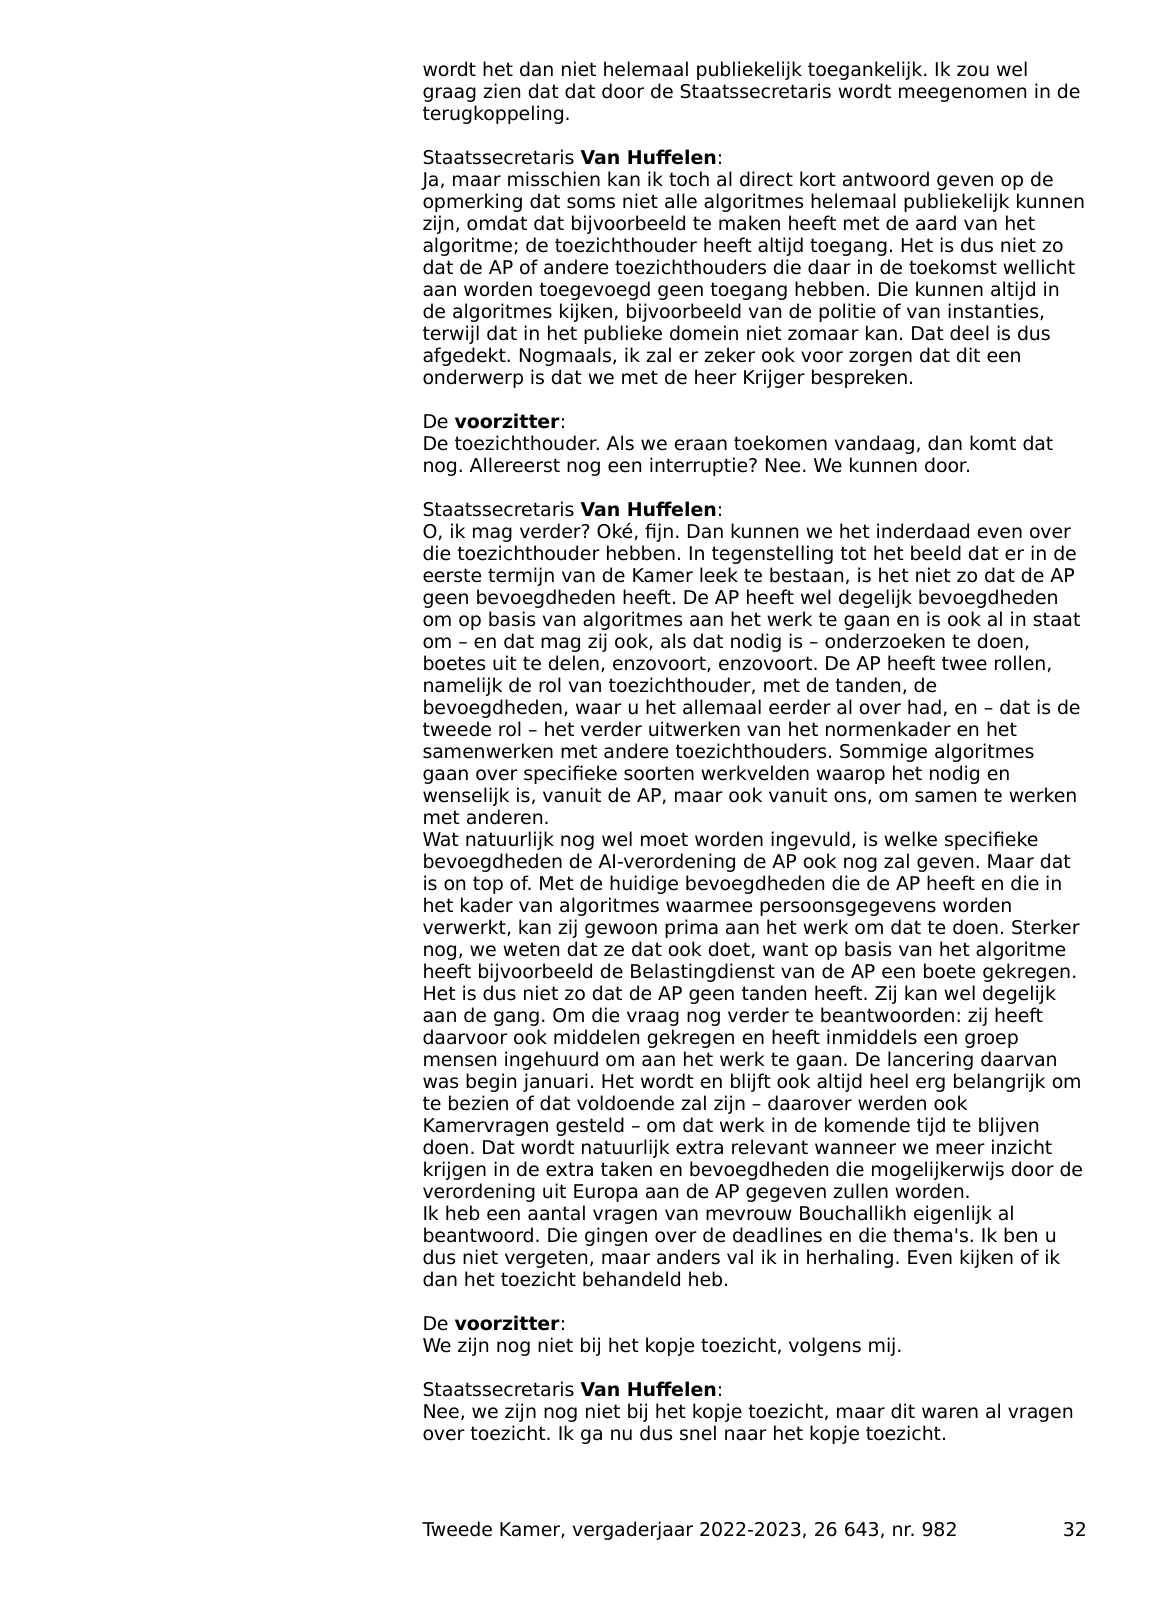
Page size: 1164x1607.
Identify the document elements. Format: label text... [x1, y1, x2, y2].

text Staatssecretaris Van Huffelen: [422, 499, 1087, 521]
text De voorzitter: [422, 1313, 1087, 1335]
text Staatssecretaris Van Huffelen: [422, 1379, 1087, 1401]
text De toezichthouder. Als we eraan toekomen vandaag, dan komt dat nog. Allereerst nog een interruptie? Nee. We kunnen door. [422, 433, 1087, 477]
text Wat natuurlijk nog wel moet worden ingevuld, is welke specifieke bevoegdheden de AI-verordening de AP ook nog zal geven. Maar dat is on top of. Met de huidige bevoegdheden die de AP heeft en die in het kader van algoritmes waarmee persoonsgegevens worden verwerkt, kan zij gewoon prima aan het werk om dat te doen. Sterker nog, we weten dat ze dat ook doet, want op basis van het algoritme heeft bijvoorbeeld de Belastingdienst van de AP een boete gekregen. Het is dus niet zo dat de AP geen tanden heeft. Zij kan wel degelijk aan de gang. Om die vraag nog verder te beantwoorden: zij heeft daarvoor ook middelen gekregen en heeft inmiddels een groep mensen ingehuurd om aan het werk te gaan. De lancering daarvan was begin januari. Het wordt en blijft ook altijd heel erg belangrijk om te bezien of dat voldoende zal zijn – daarover werden ook Kamervragen gesteld – om dat werk in de komende tijd te blijven doen. Dat wordt natuurlijk extra relevant wanneer we meer inzicht krijgen in de extra taken en bevoegdheden die mogelijkerwijs door de verordening uit Europa aan de AP gegeven zullen worden. [422, 829, 1087, 1203]
text Staatssecretaris Van Huffelen: [422, 147, 1087, 169]
text Ja, maar misschien kan ik toch al direct kort antwoord geven op de opmerking dat soms niet alle algoritmes helemaal publiekelijk kunnen zijn, omdat dat bijvoorbeeld te maken heeft met de aard van het algoritme; de toezichthouder heeft altijd toegang. Het is dus niet zo dat de AP of andere toezichthouders die daar in de toekomst wellicht aan worden toegevoegd geen toegang hebben. Die kunnen altijd in de algoritmes kijken, bijvoorbeeld van de politie of van instanties, terwijl dat in het publieke domein niet zomaar kan. Dat deel is dus afgedekt. Nogmaals, ik zal er zeker ook voor zorgen dat dit een onderwerp is dat we met de heer Krijger bespreken. [422, 169, 1087, 389]
text wordt het dan niet helemaal publiekelijk toegankelijk. Ik zou wel graag zien dat dat door de Staatssecretaris wordt meegenomen in de terugkoppeling. [422, 59, 1087, 125]
text We zijn nog niet bij het kopje toezicht, volgens mij. [422, 1335, 1087, 1357]
text Ik heb een aantal vragen van mevrouw Bouchallikh eigenlijk al beantwoord. Die gingen over de deadlines en die thema's. Ik ben u dus niet vergeten, maar anders val ik in herhaling. Even kijken of ik dan het toezicht behandeld heb. [422, 1203, 1087, 1291]
text De voorzitter: [422, 411, 1087, 433]
text O, ik mag verder? Oké, fijn. Dan kunnen we het inderdaad even over die toezichthouder hebben. In tegenstelling tot het beeld dat er in de eerste termijn van de Kamer leek te bestaan, is het niet zo dat de AP geen bevoegdheden heeft. De AP heeft wel degelijk bevoegdheden om op basis van algoritmes aan het werk te gaan en is ook al in staat om – en dat mag zij ook, als dat nodig is – onderzoeken te doen, boetes uit te delen, enzovoort, enzovoort. De AP heeft twee rollen, namelijk de rol van toezichthouder, met de tanden, de bevoegdheden, waar u het allemaal eerder al over had, en – dat is de tweede rol – het verder uitwerken van het normenkader en het samenwerken met andere toezichthouders. Sommige algoritmes gaan over specifieke soorten werkvelden waarop het nodig en wenselijk is, vanuit de AP, maar ook vanuit ons, om samen te werken met anderen. [422, 521, 1087, 829]
text Nee, we zijn nog niet bij het kopje toezicht, maar dit waren al vragen over toezicht. Ik ga nu dus snel naar het kopje toezicht. [422, 1401, 1087, 1445]
